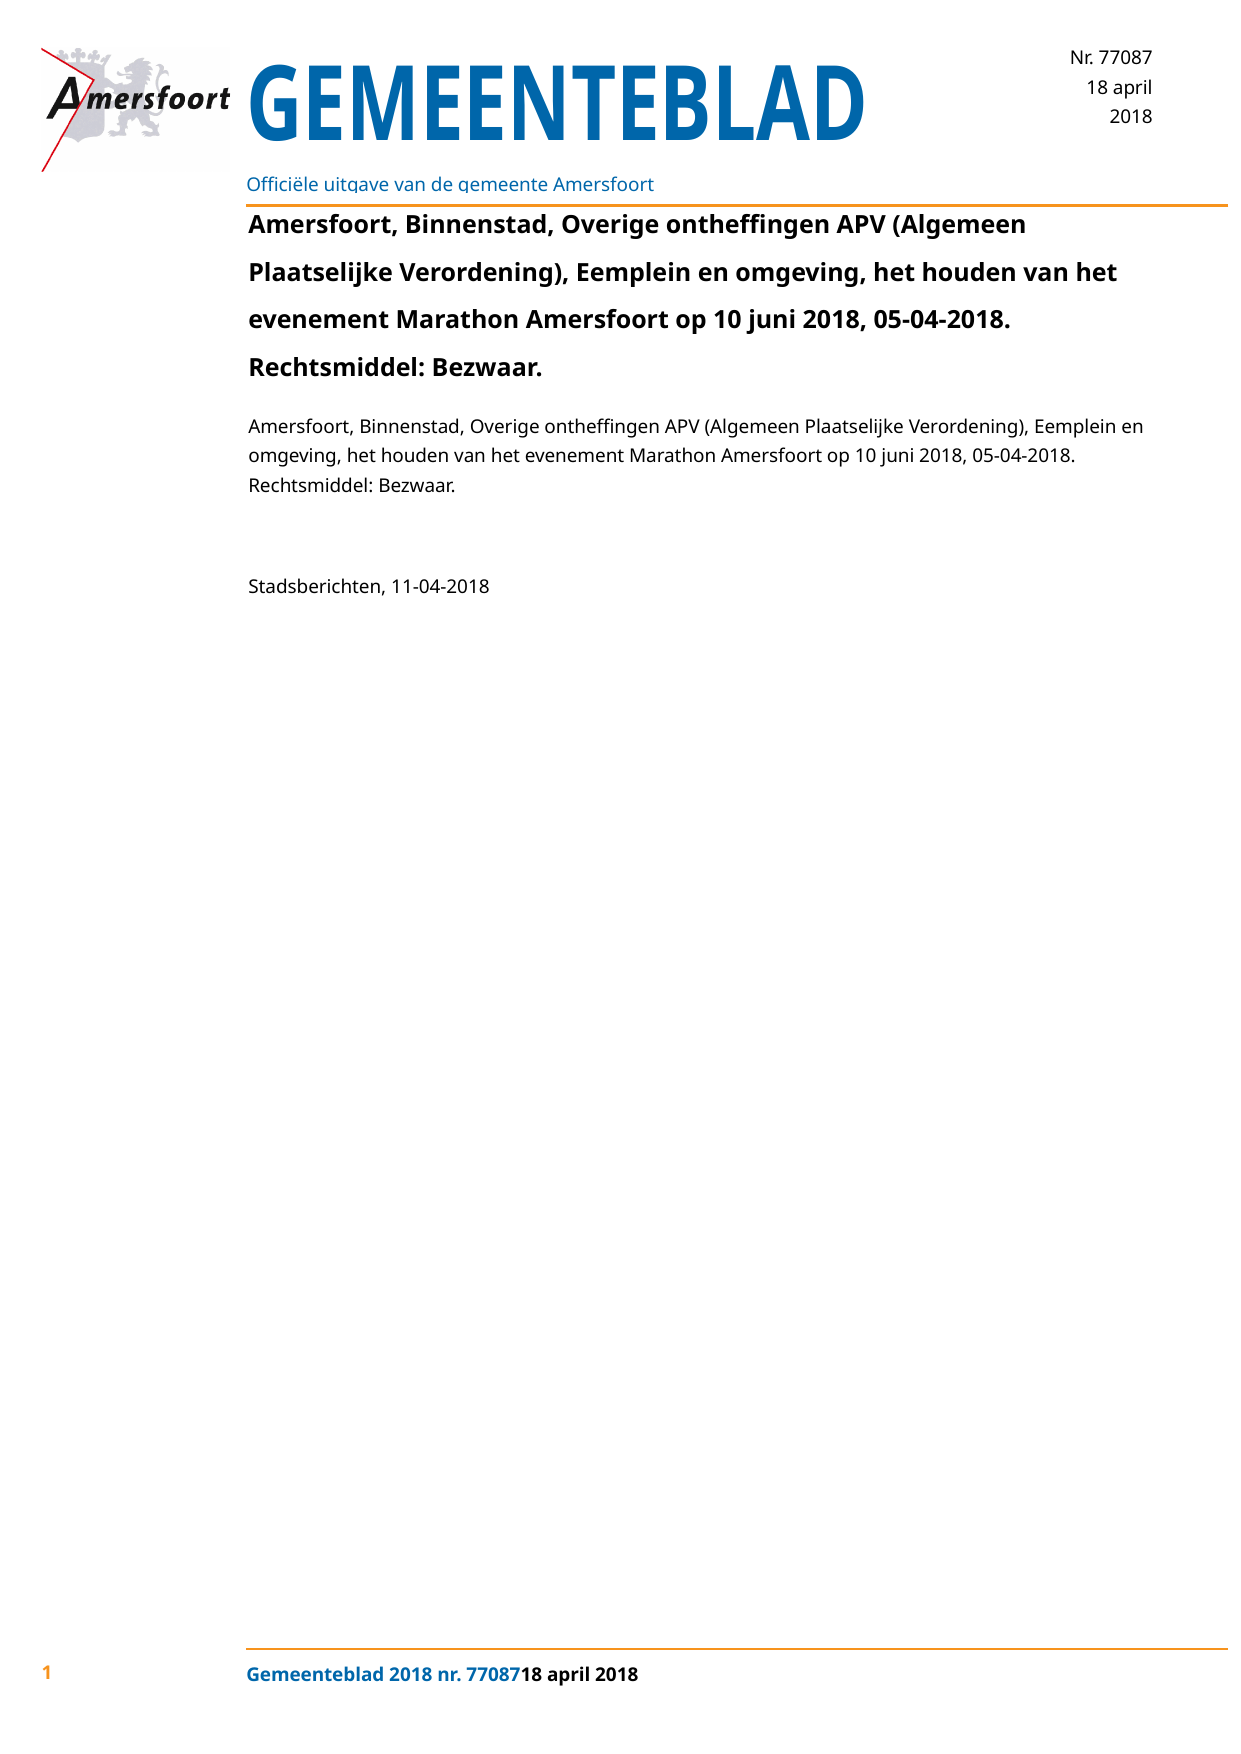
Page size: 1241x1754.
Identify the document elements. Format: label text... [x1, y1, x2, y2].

picture [41, 47, 231, 172]
text Amersfoort, Binnenstad, Overige ontheffingen APV (Algemeen Plaatselijke Verordening), Eemplein en omgeving, het houden van het evenement Marathon Amersfoort op 10 juni 2018, 05-04-2018. Rechtsmiddel: Bezwaar. [248, 413, 1152, 498]
text Stadsberichten, 11-04-2018 [248, 573, 1152, 599]
text Amersfoort, Binnenstad, Overige ontheffingen APV (Algemeen Plaatselijke Verordening), Eemplein en omgeving, het houden van het evenement Marathon Amersfoort op 10 juni 2018, 05-04-2018. Rechtsmiddel: Bezwaar. [248, 207, 1152, 384]
